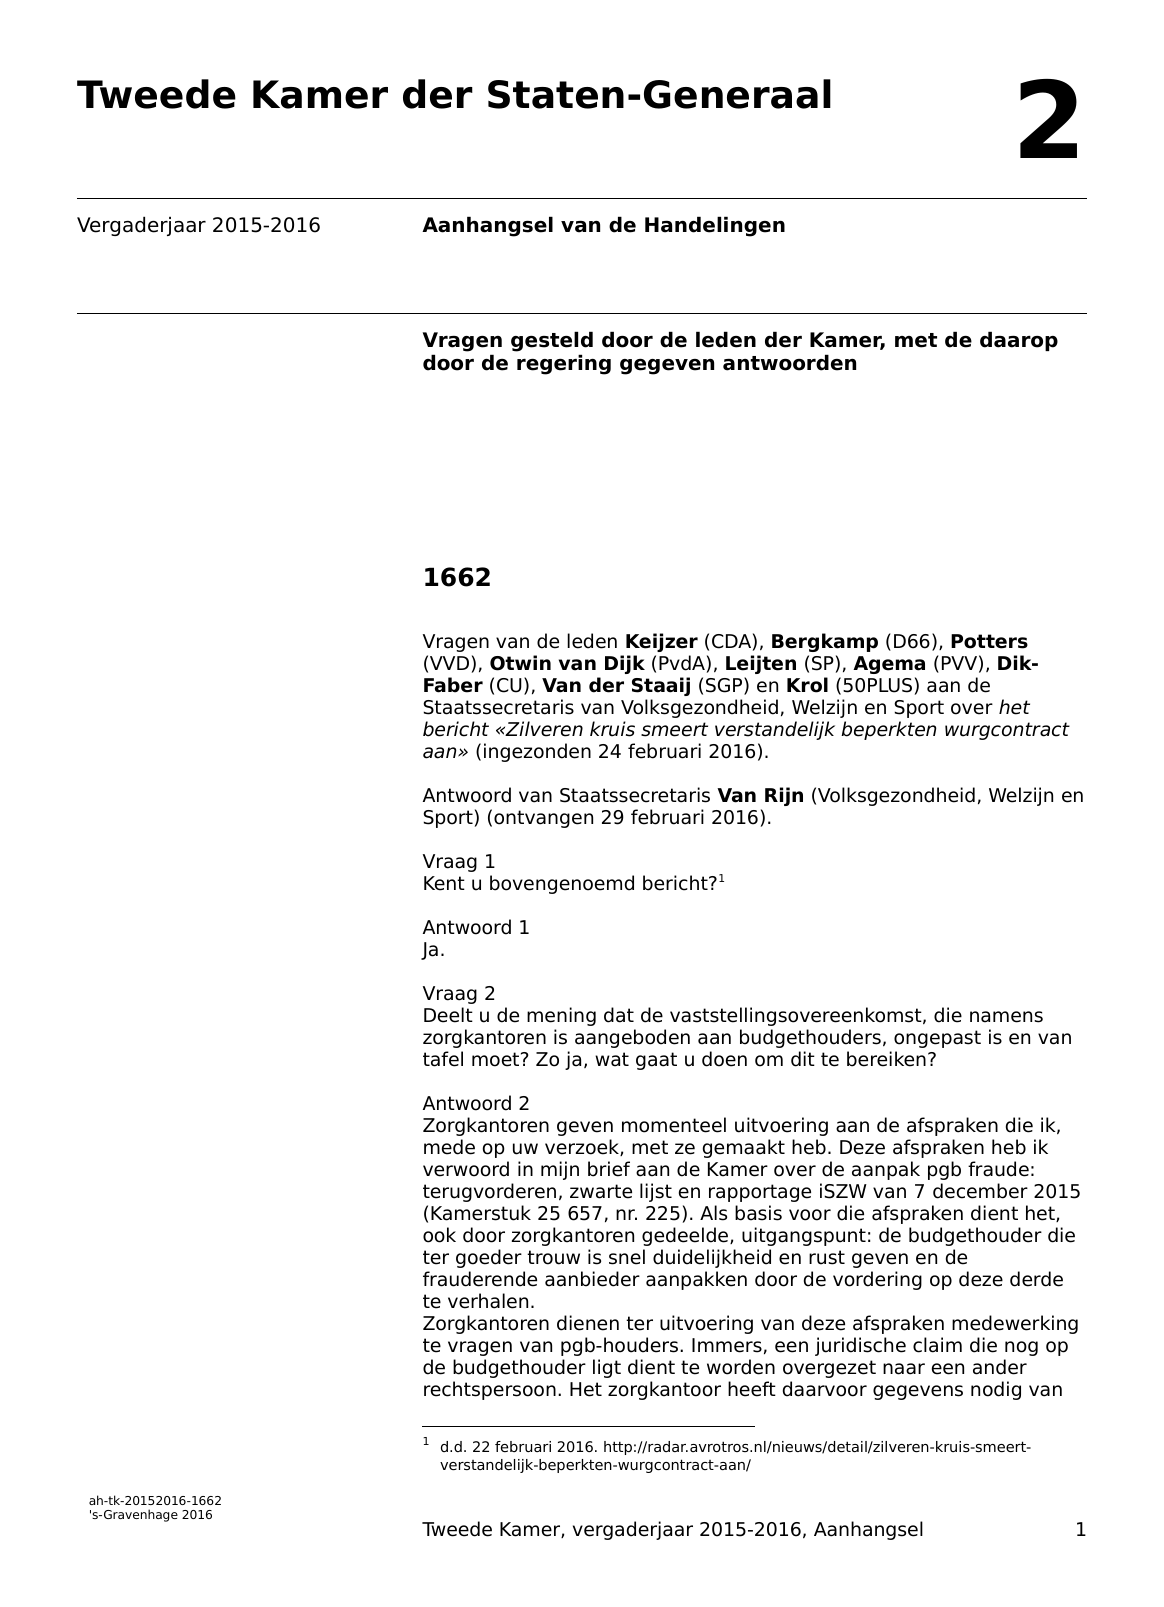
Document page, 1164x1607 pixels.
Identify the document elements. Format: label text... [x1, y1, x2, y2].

table_cell [77, 314, 422, 376]
text 's-Gravenhage 2016 [88, 1508, 323, 1522]
text Antwoord 2 [422, 1093, 1087, 1115]
text Kent u bovengenoemd bericht? [422, 873, 1087, 895]
text Vraag 1 [422, 851, 1087, 873]
text 1662 [422, 563, 1087, 592]
text ah-tk-20152016-1662 [88, 1494, 323, 1508]
text Deelt u de mening dat de vaststellingsovereenkomst, die namens zorgkantoren is aangeboden aan budgethouders, ongepast is en van tafel moet? Zo ja, wat gaat u doen om dit te bereiken? [422, 1005, 1087, 1071]
text Vraag 2 [422, 983, 1087, 1005]
table_cell Vergaderjaar 2015-2016 [77, 199, 422, 313]
text Ja. [422, 939, 1087, 961]
text Antwoord van Staatssecretaris Van Rijn (Volksgezondheid, Welzijn en Sport) (ontvangen 29 februari 2016). [422, 785, 1087, 829]
text Vragen van de leden Keijzer (CDA), Bergkamp (D66), Potters (VVD), Otwin van Dijk (PvdA), Leijten (SP), Agema (PVV), Dik-Faber (CU), Van der Staaij (SGP) en Krol (50PLUS) aan de Staatssecretaris van Volksgezondheid, Welzijn en Sport over het bericht «Zilveren kruis smeert verstandelijk beperkten wurgcontract aan» (ingezonden 24 februari 2016). [422, 631, 1087, 762]
table_cell Aanhangsel van de Handelingen [422, 199, 1087, 313]
table_cell Vragen gesteld door de leden der Kamer, met de daarop door de regering gegeven antwoorden [422, 314, 1087, 376]
text Zorgkantoren geven momenteel uitvoering aan de afspraken die ik, mede op uw verzoek, met ze gemaakt heb. Deze afspraken heb ik verwoord in mijn brief aan de Kamer over de aanpak pgb fraude: terugvorderen, zwarte lijst en rapportage iSZW van 7 december 2015 (Kamerstuk 25 657, nr. 225). Als basis voor die afspraken dient het, ook door zorgkantoren gedeelde, uitgangspunt: de budgethouder die ter goeder trouw is snel duidelijkheid en rust geven en de frauderende aanbieder aanpakken door de vordering op deze derde te verhalen. [422, 1115, 1087, 1313]
text Antwoord 1 [422, 917, 1087, 939]
text d.d. 22 februari 2016. http://radar.avrotros.nl/nieuws/detail/zilveren-kruis-smeert-verstandelijk-beperkten-wurgcontract-aan/ [422, 1435, 1087, 1474]
table_header Tweede Kamer der Staten-Generaal [77, 59, 886, 198]
table_header 2 [886, 59, 1087, 198]
text Zorgkantoren dienen ter uitvoering van deze afspraken medewerking te vragen van pgb-houders. Immers, een juridische claim die nog op de budgethouder ligt dient te worden overgezet naar een ander rechtspersoon. Het zorgkantoor heeft daarvoor gegevens nodig van [422, 1313, 1087, 1401]
